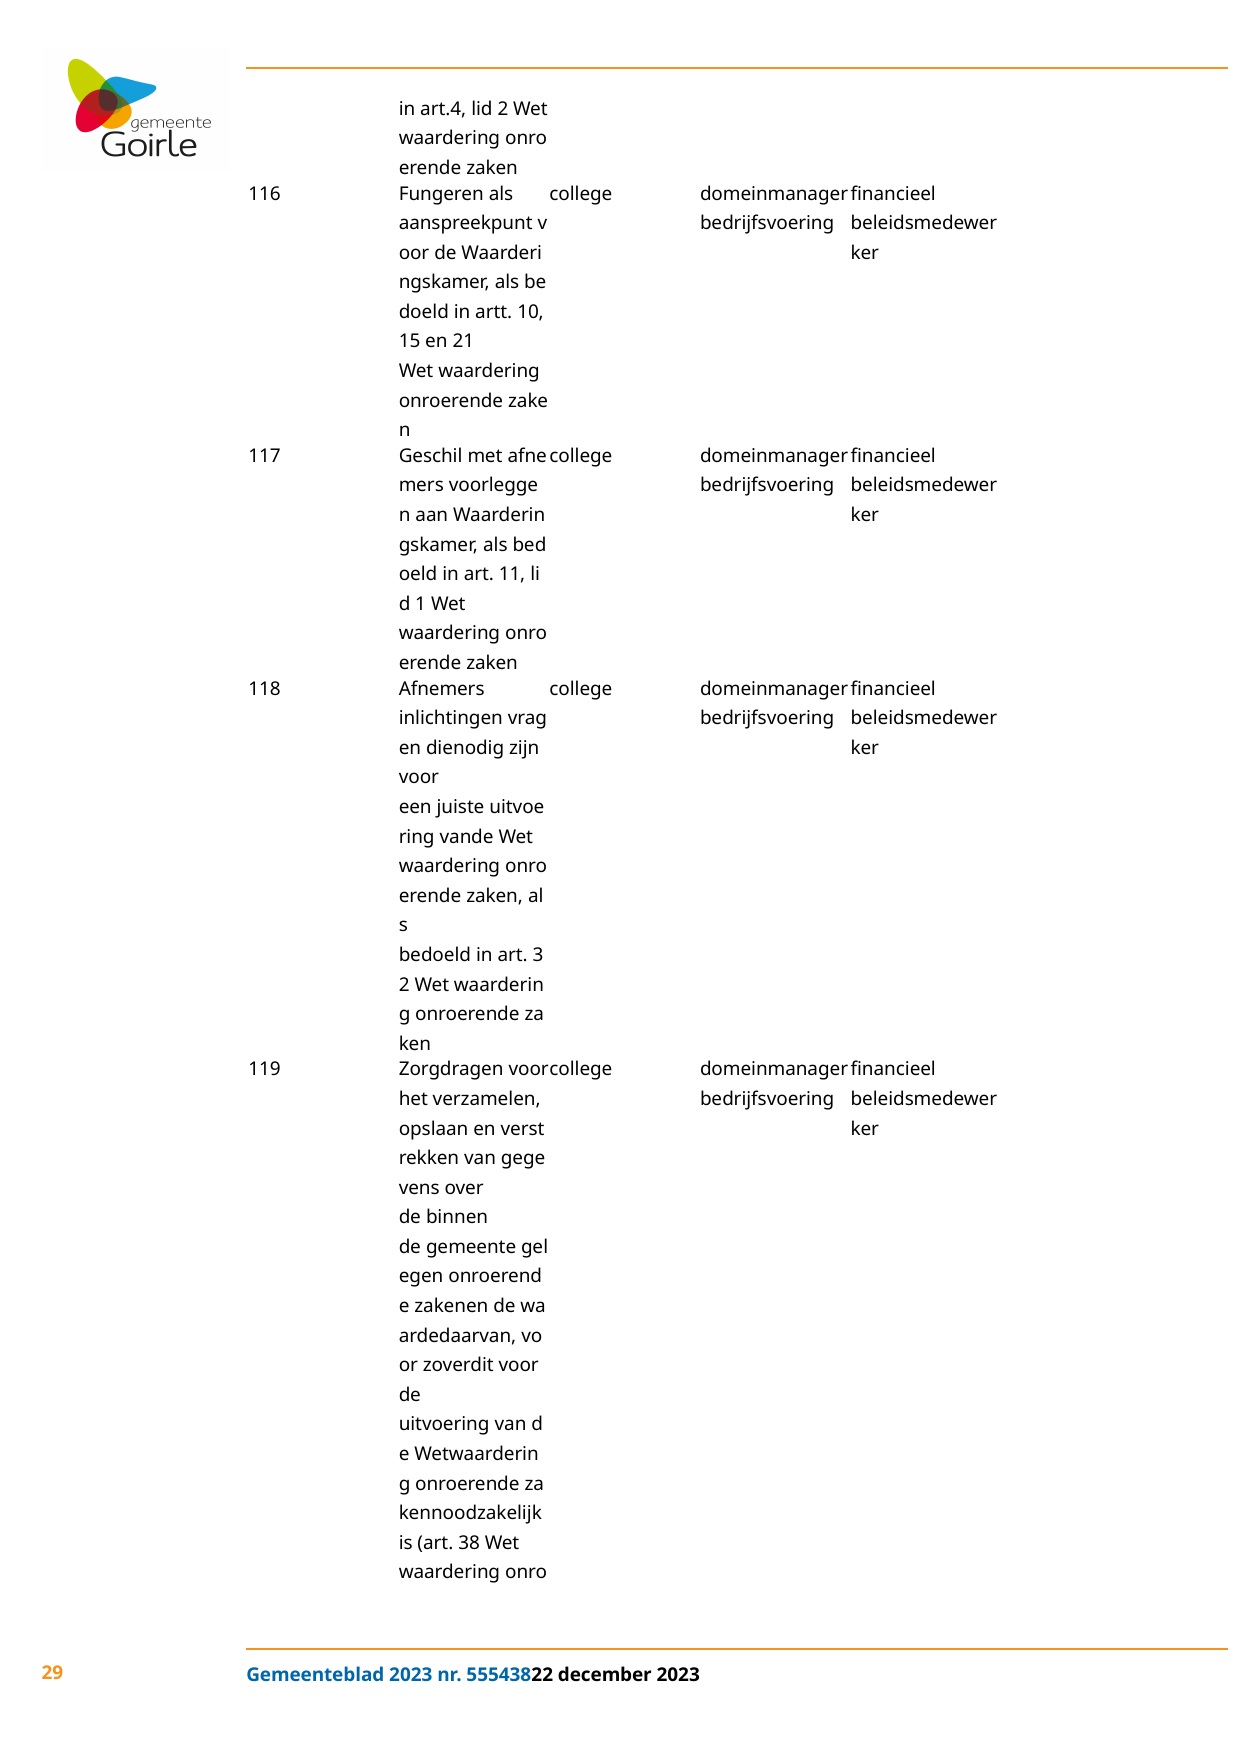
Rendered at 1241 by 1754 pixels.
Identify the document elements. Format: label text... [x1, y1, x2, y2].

table_cell college [549, 675, 700, 1056]
table_cell [1001, 180, 1152, 442]
table_cell Zorgdragen voor het verzamelen, opslaan en verstrekken van gegevens over de binnen de gemeente gelegen onroerende zakenen de waardedaarvan, voor zoverdit voor de uitvoering van de Wetwaardering onroerende zakennoodzakelijk is (art. 38 Wet waardering onro [399, 1056, 549, 1584]
picture [41, 47, 231, 172]
table_cell Afnemers inlichtingen vragen dienodig zijn voor een juiste uitvoering vande Wet waardering onroerende zaken, als bedoeld in art. 32 Wet waardering onroerende zaken [399, 675, 549, 1056]
table_cell college [549, 442, 700, 675]
table_cell domeinmanager bedrijfsvoering [700, 1056, 850, 1584]
table_cell Fungeren als aanspreekpunt voor de Waarderingskamer, als bedoeld in artt. 10, 15 en 21 Wet waardering onroerende zaken [399, 180, 549, 442]
table_cell financieel beleidsmedewerker [850, 675, 1001, 1056]
table_cell [248, 95, 398, 180]
table_cell [1001, 675, 1152, 1056]
table_cell [850, 95, 1001, 180]
table_cell college [549, 180, 700, 442]
table_cell 118 [248, 675, 398, 1056]
table_cell domeinmanager bedrijfsvoering [700, 442, 850, 675]
table_cell 116 [248, 180, 398, 442]
table_cell financieel beleidsmedewerker [850, 442, 1001, 675]
table_cell [549, 95, 700, 180]
table_cell [1001, 1056, 1152, 1584]
table_cell in art.4, lid 2 Wet waardering onroerende zaken [399, 95, 549, 180]
table_cell 119 [248, 1056, 398, 1584]
table_cell Geschil met afnemers voorleggen aan Waarderingskamer, als bedoeld in art. 11, lid 1 Wet waardering onroerende zaken [399, 442, 549, 675]
table_cell [700, 95, 850, 180]
table_cell financieel beleidsmedewerker [850, 180, 1001, 442]
table_cell financieel beleidsmedewerker [850, 1056, 1001, 1584]
table_cell [1001, 442, 1152, 675]
table_cell college [549, 1056, 700, 1584]
table_cell domeinmanager bedrijfsvoering [700, 675, 850, 1056]
table_cell [1001, 95, 1152, 180]
table_cell domeinmanager bedrijfsvoering [700, 180, 850, 442]
table_cell 117 [248, 442, 398, 675]
